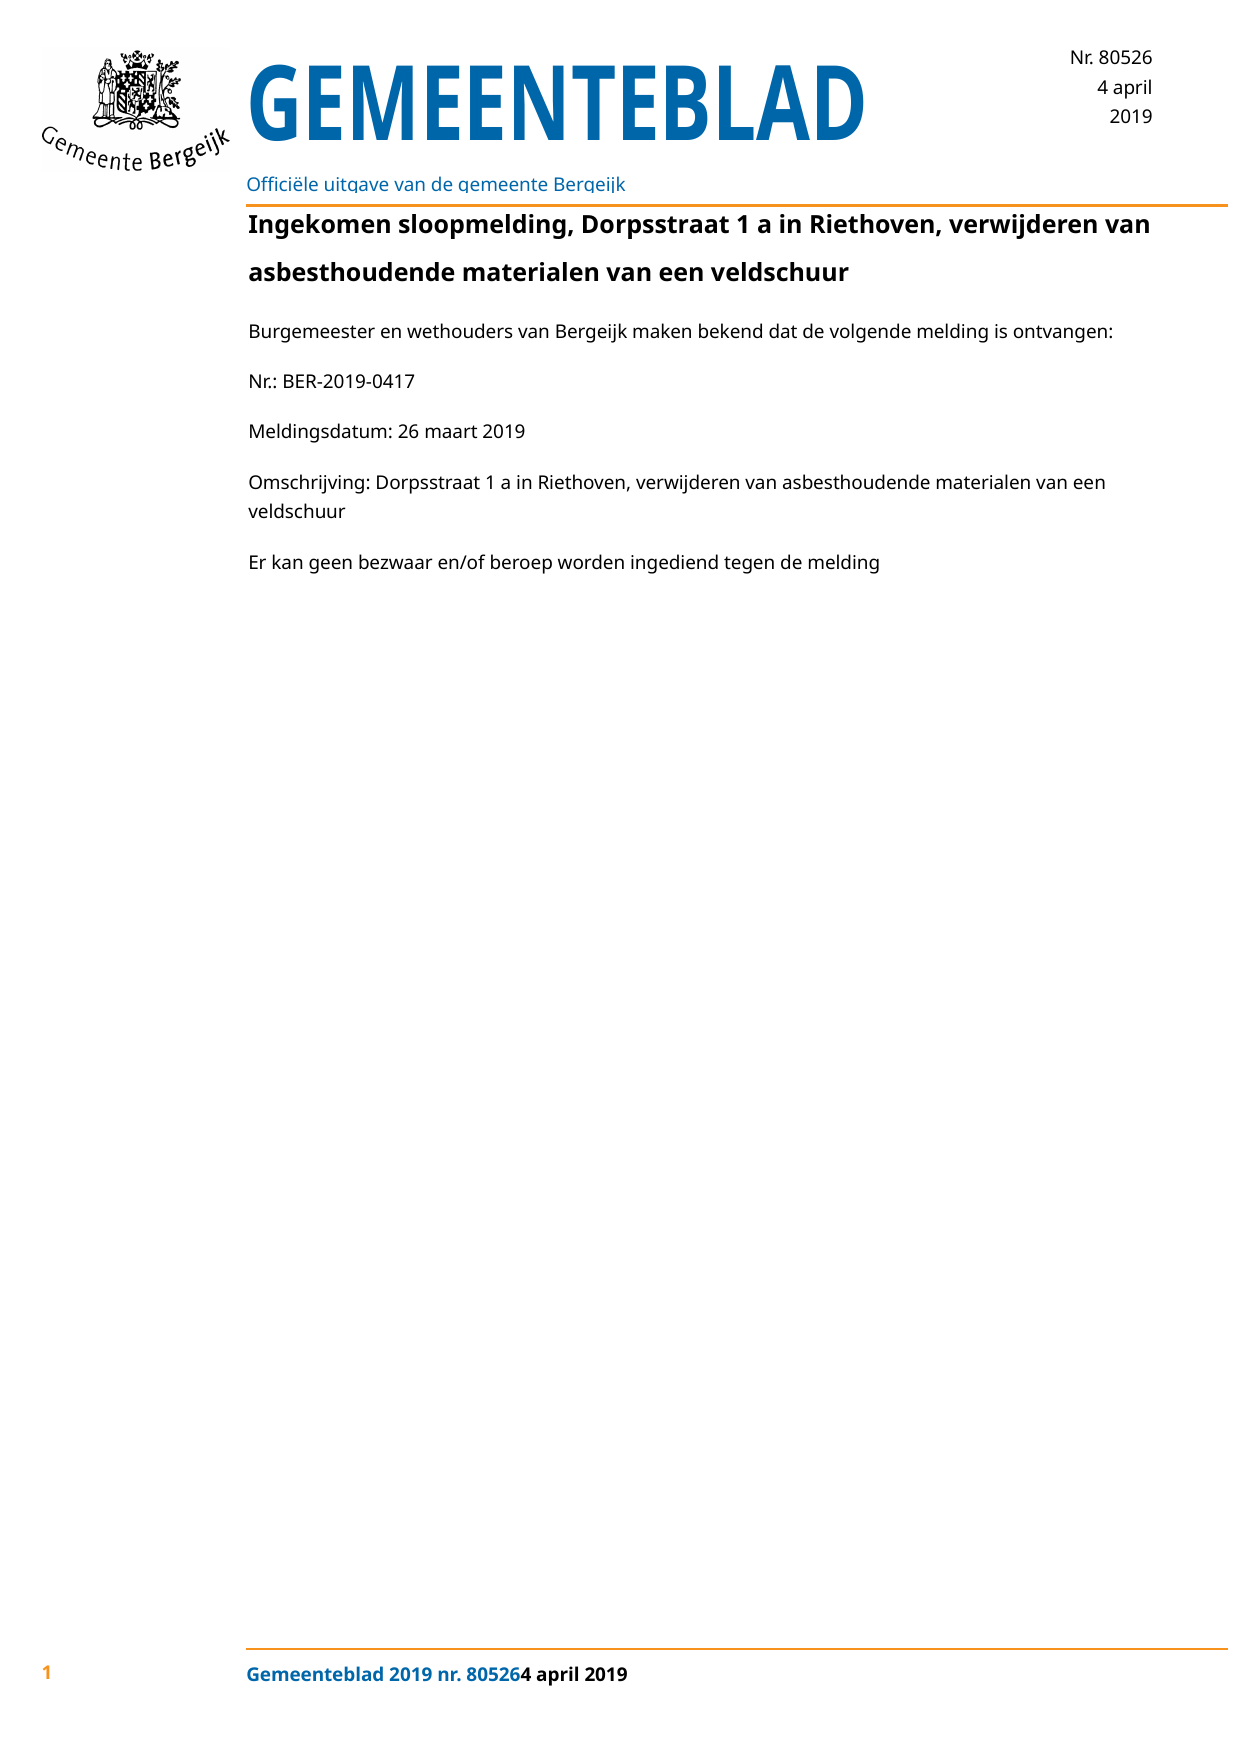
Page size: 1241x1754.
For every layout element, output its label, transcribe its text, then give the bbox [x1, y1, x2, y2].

text Ingekomen sloopmelding, Dorpsstraat 1 a in Riethoven, verwijderen van asbesthoudende materialen van een veldschuur [248, 207, 1152, 288]
text Meldingsdatum: 26 maart 2019 [248, 419, 1152, 444]
text Nr.: BER-2019-0417 [248, 368, 1152, 394]
text Er kan geen bezwaar en/of beroep worden ingediend tegen de melding [248, 549, 1152, 575]
picture [41, 47, 231, 172]
text Omschrijving: Dorpsstraat 1 a in Riethoven, verwijderen van asbesthoudende materialen van een veldschuur [248, 469, 1152, 524]
text Burgemeester en wethouders van Bergeijk maken bekend dat de volgende melding is ontvangen: [248, 318, 1152, 344]
